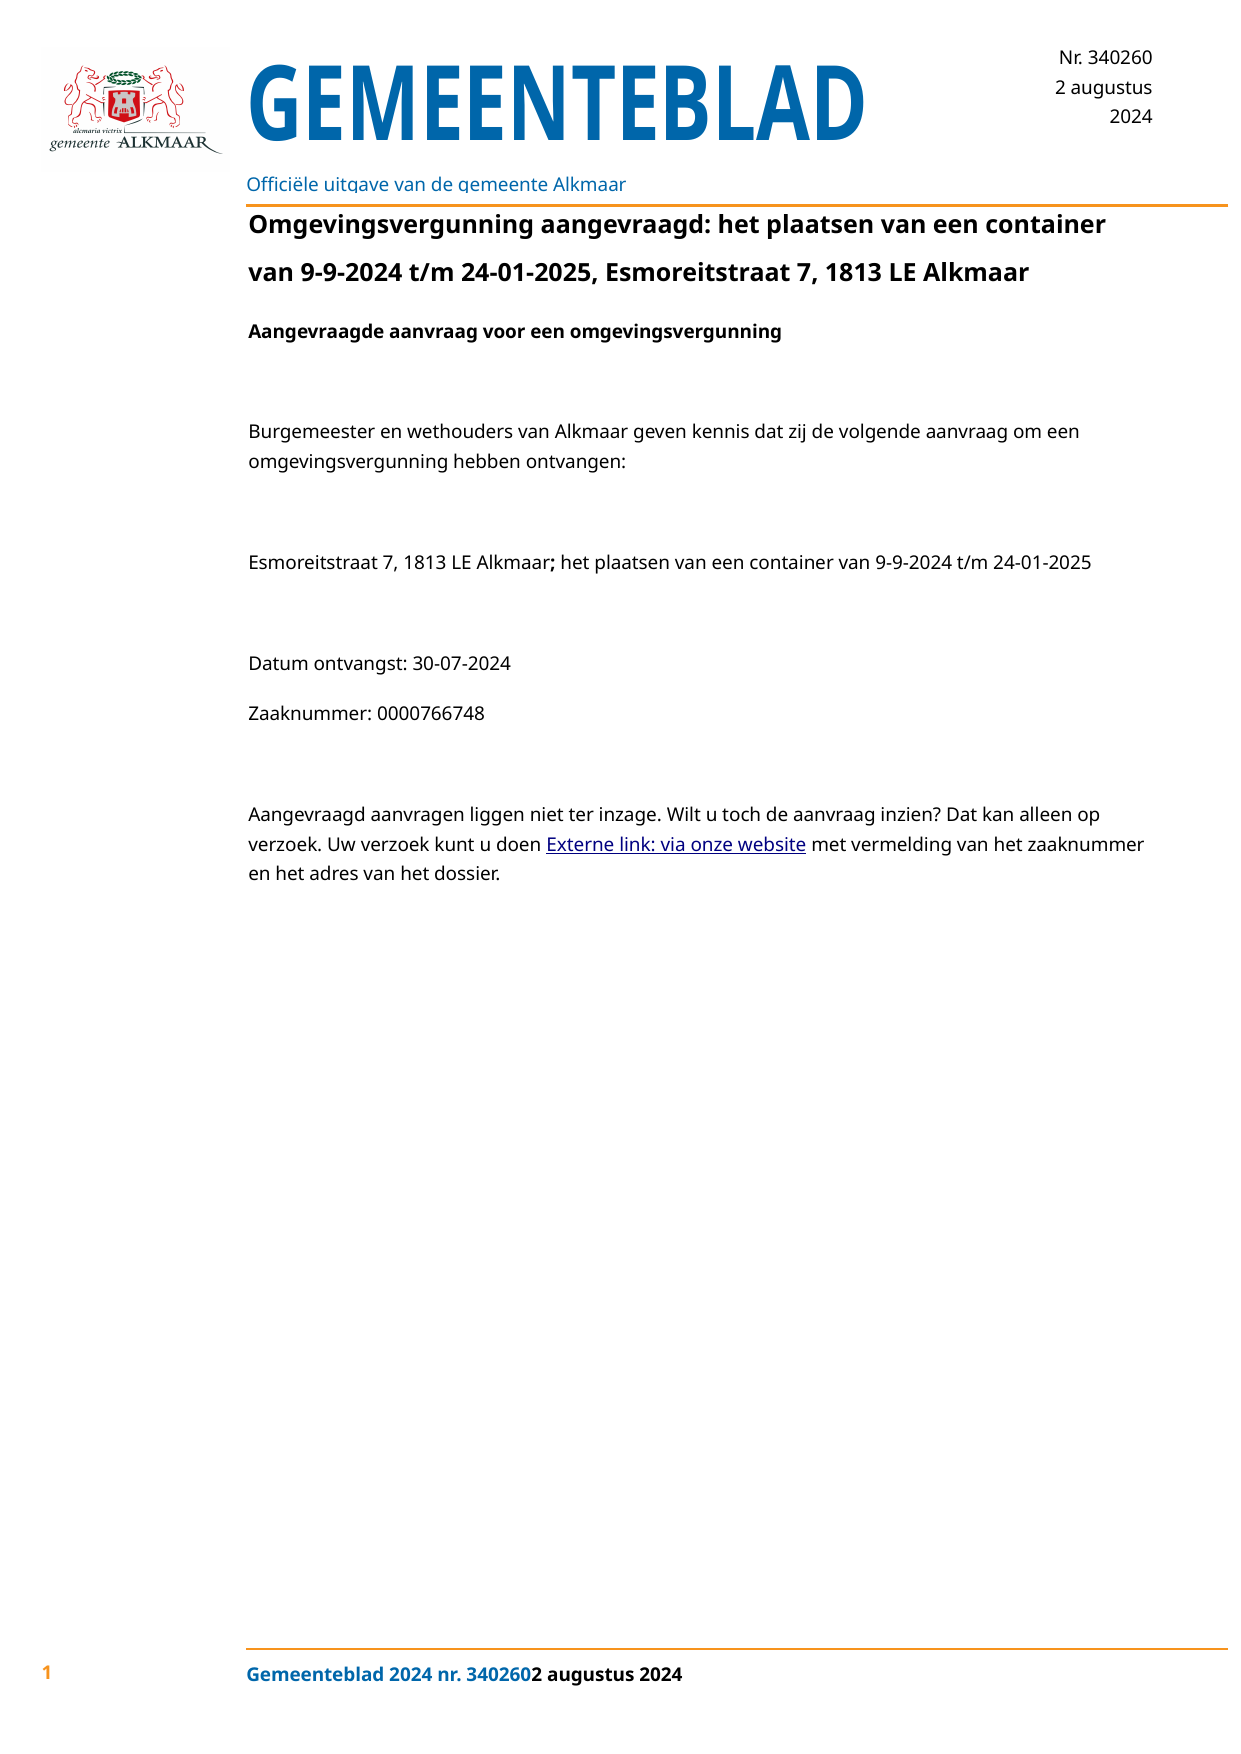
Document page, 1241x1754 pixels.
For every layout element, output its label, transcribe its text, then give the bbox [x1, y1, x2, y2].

text Omgevingsvergunning aangevraagd: het plaatsen van een container van 9-9-2024 t/m 24-01-2025, Esmoreitstraat 7, 1813 LE Alkmaar [248, 207, 1152, 288]
text Zaaknummer: 0000766748 [248, 700, 1152, 726]
text Burgemeester en wethouders van Alkmaar geven kennis dat zij de volgende aanvraag om een omgevingsvergunning hebben ontvangen: [248, 419, 1152, 474]
text Esmoreitstraat 7, 1813 LE Alkmaar; het plaatsen van een container van 9-9-2024 t/m 24-01-2025 [248, 549, 1152, 575]
text Aangevraagd aanvragen liggen niet ter inzage. Wilt u toch de aanvraag inzien? Dat kan alleen op verzoek. Uw verzoek kunt u doen Externe link: via onze website met vermelding van het zaaknummer en het adres van het dossier. [248, 801, 1152, 886]
picture [41, 47, 231, 172]
text Aangevraagde aanvraag voor een omgevingsvergunning [248, 318, 1152, 344]
text Datum ontvangst: 30-07-2024 [248, 650, 1152, 676]
